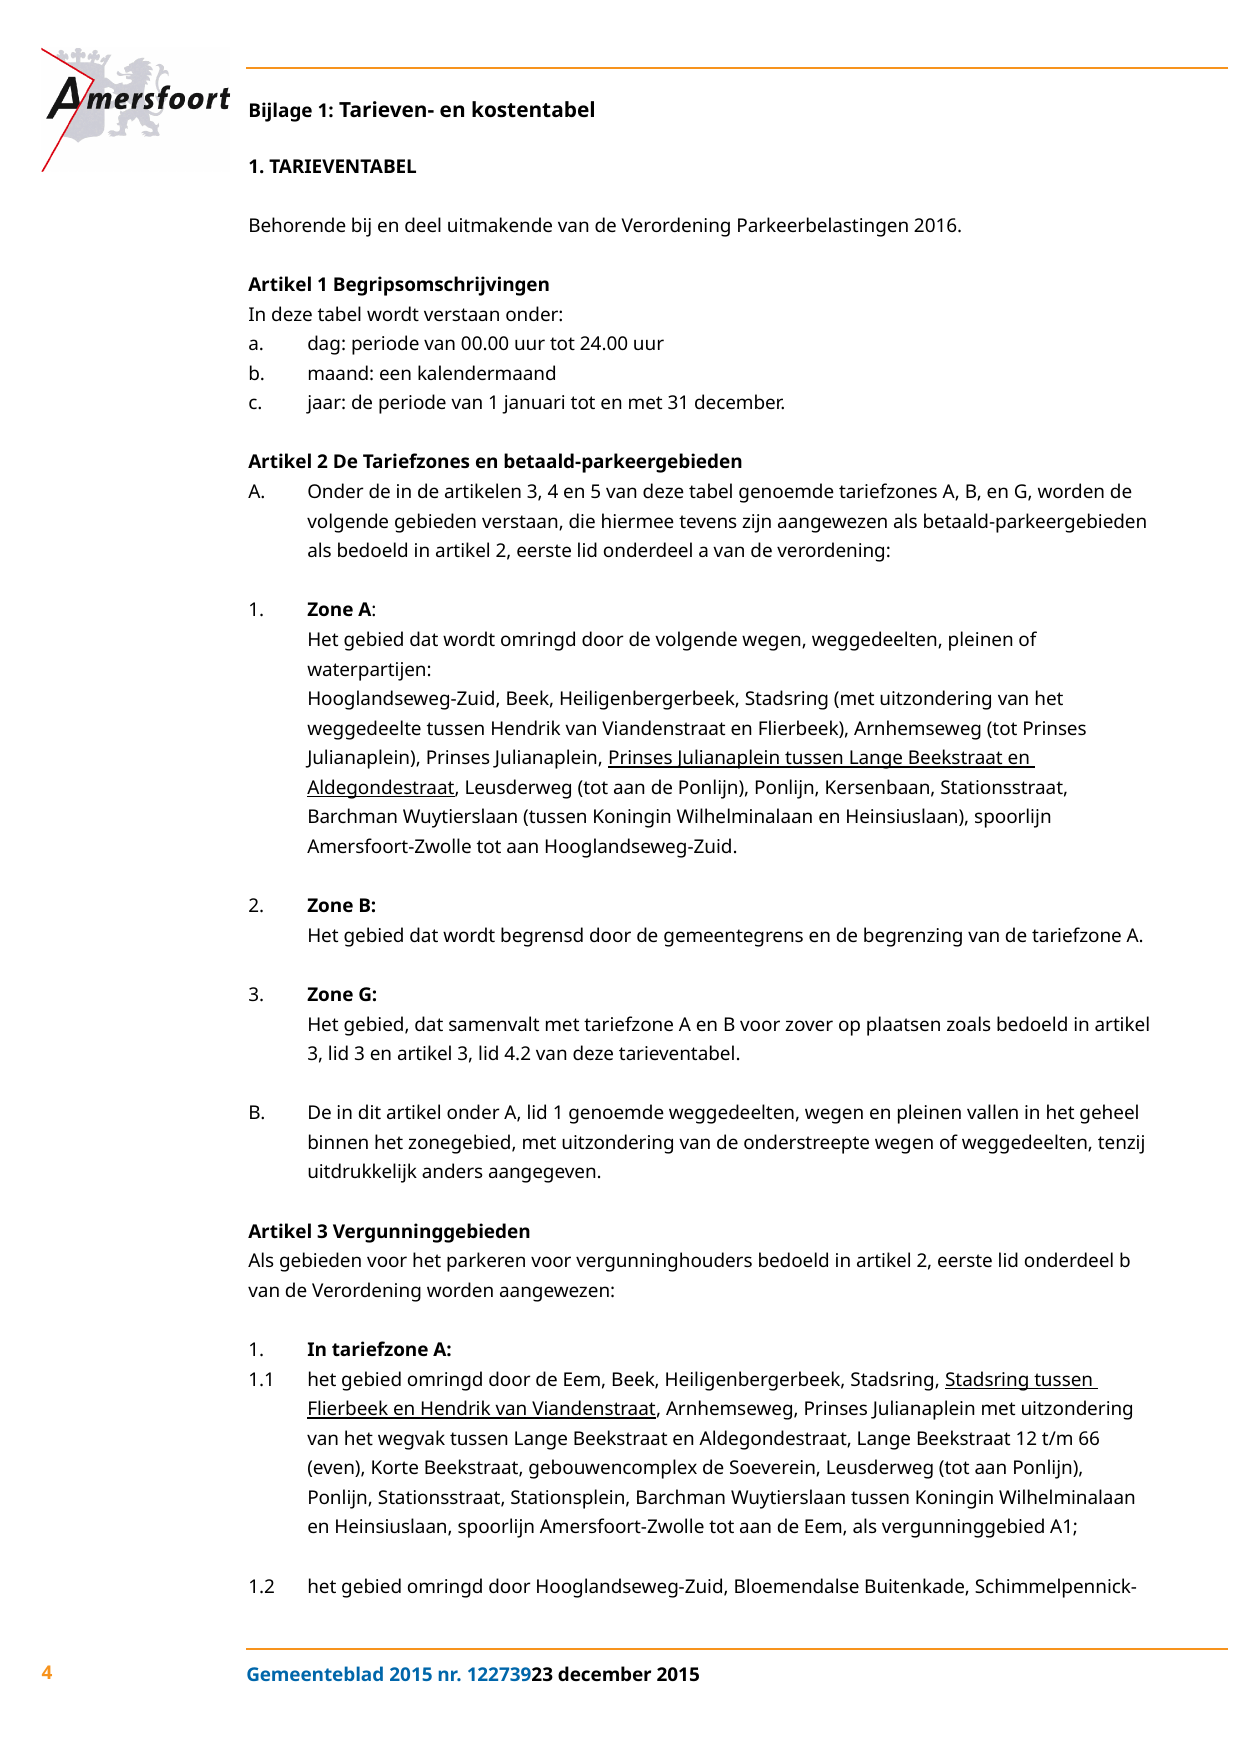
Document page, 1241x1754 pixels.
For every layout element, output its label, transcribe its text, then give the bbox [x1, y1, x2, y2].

text Artikel 3 Vergunninggebieden [248, 1218, 1152, 1244]
list Hooglandseweg-Zuid, Beek, Heiligenbergerbeek, Stadsring (met uitzondering van het weggedeelte tussen Hendrik van Viandenstraat en Flierbeek), Arnhemseweg (tot Prinses Julianaplein), Prinses Julianaplein, Prinses Julianaplein tussen Lange Beekstraat en Aldegondestraat, Leusderweg (tot aan de Ponlijn), Ponlijn, Kersenbaan, Stationsstraat, Barchman Wuytierslaan (tussen Koningin Wilhelminalaan en Heinsiuslaan), spoorlijn Amersfoort-Zwolle tot aan Hooglandseweg-Zuid. [248, 685, 1152, 859]
text Artikel 1 Begripsomschrijvingen [248, 271, 1152, 297]
list Zone B: [248, 892, 1152, 918]
list De in dit artikel onder A, lid 1 genoemde weggedeelten, wegen en pleinen vallen in het geheel binnen het zonegebied, met uitzondering van de onderstreepte wegen of weggedeelten, tenzij uitdrukkelijk anders aangegeven. [248, 1099, 1152, 1184]
text Artikel 2 De Tariefzones en betaald-parkeergebieden [248, 449, 1152, 474]
picture [41, 47, 231, 172]
list Het gebied dat wordt begrensd door de gemeentegrens en de begrenzing van de tariefzone A. [248, 922, 1152, 948]
list In tariefzone A: [248, 1336, 1152, 1362]
list Het gebied, dat samenvalt met tariefzone A en B voor zover op plaatsen zoals bedoeld in artikel 3, lid 3 en artikel 3, lid 4.2 van deze tarieventabel. [248, 1011, 1152, 1066]
list jaar: de periode van 1 januari tot en met 31 december. [248, 389, 1152, 415]
text Behorende bij en deel uitmakende van de Verordening Parkeerbelastingen 2016. [248, 212, 1152, 238]
list Zone A: [248, 597, 1152, 622]
list dag: periode van 00.00 uur tot 24.00 uur [248, 330, 1152, 356]
list het gebied omringd door de Eem, Beek, Heiligenbergerbeek, Stadsring, Stadsring tussen Flierbeek en Hendrik van Viandenstraat, Arnhemseweg, Prinses Julianaplein met uitzondering van het wegvak tussen Lange Beekstraat en Aldegondestraat, Lange Beekstraat 12 t/m 66 (even), Korte Beekstraat, gebouwencomplex de Soeverein, Leusderweg (tot aan Ponlijn), Ponlijn, Stationsstraat, Stationsplein, Barchman Wuytierslaan tussen Koningin Wilhelminalaan en Heinsiuslaan, spoorlijn Amersfoort-Zwolle tot aan de Eem, als vergunninggebied A1; [248, 1366, 1152, 1539]
text 1. TARIEVENTABEL [248, 153, 1152, 179]
text Als gebieden voor het parkeren voor vergunninghouders bedoeld in artikel 2, eerste lid onderdeel b van de Verordening worden aangewezen: [248, 1247, 1152, 1303]
list het gebied omringd door Hooglandseweg-Zuid, Bloemendalse Buitenkade, Schimmelpennick- [248, 1573, 1152, 1599]
list Zone G: [248, 981, 1152, 1007]
list Onder de in de artikelen 3, 4 en 5 van deze tabel genoemde tariefzones A, B, en G, worden de volgende gebieden verstaan, die hiermee tevens zijn aangewezen als betaald-parkeergebieden als bedoeld in artikel 2, eerste lid onderdeel a van de verordening: [248, 478, 1152, 563]
text Bijlage 1: Tarieven- en kostentabel [248, 95, 1152, 123]
list maand: een kalendermaand [248, 360, 1152, 386]
list Het gebied dat wordt omringd door de volgende wegen, weggedeelten, pleinen of waterpartijen: [248, 626, 1152, 682]
text In deze tabel wordt verstaan onder: [248, 301, 1152, 327]
